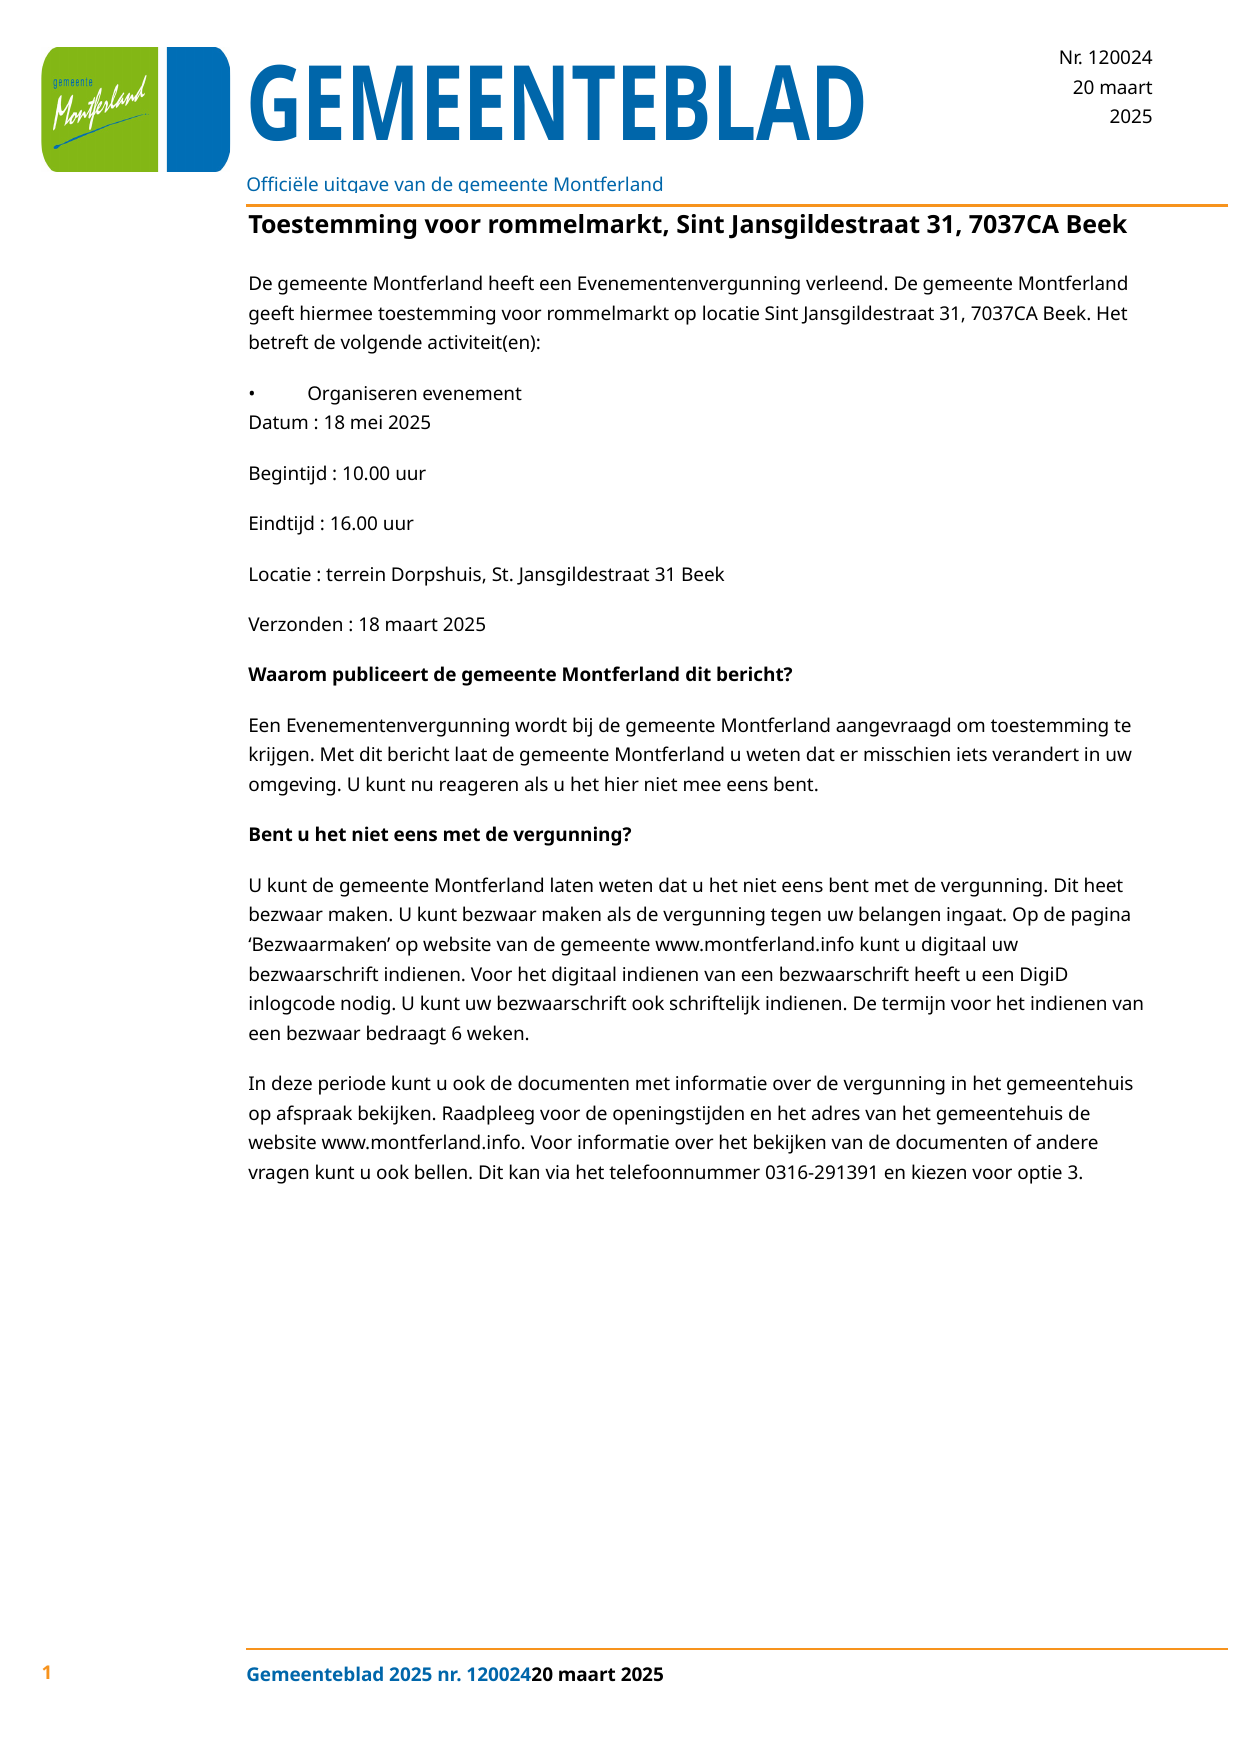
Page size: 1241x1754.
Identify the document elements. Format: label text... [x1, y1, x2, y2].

text Toestemming voor rommelmarkt, Sint Jansgildestraat 31, 7037CA Beek [248, 207, 1152, 241]
text De gemeente Montferland heeft een Evenementenvergunning verleend. De gemeente Montferland geeft hiermee toestemming voor rommelmarkt op locatie Sint Jansgildestraat 31, 7037CA Beek. Het betreft de volgende activiteit(en): [248, 270, 1152, 355]
text Locatie : terrein Dorpshuis, St. Jansgildestraat 31 Beek [248, 561, 1152, 586]
text U kunt de gemeente Montferland laten weten dat u het niet eens bent met de vergunning. Dit heet bezwaar maken. U kunt bezwaar maken als de vergunning tegen uw belangen ingaat. Op de pagina ‘Bezwaarmaken’ op website van de gemeente www.montferland.info kunt u digitaal uw bezwaarschrift indienen. Voor het digitaal indienen van een bezwaarschrift heeft u een DigiD inlogcode nodig. U kunt uw bezwaarschrift ook schriftelijk indienen. De termijn voor het indienen van een bezwaar bedraagt 6 weken. [248, 872, 1152, 1046]
text Verzonden : 18 maart 2025 [248, 611, 1152, 637]
text Begintijd : 10.00 uur [248, 460, 1152, 486]
list Organiseren evenement [248, 380, 1152, 406]
text Waarom publiceert de gemeente Montferland dit bericht? [248, 662, 1152, 687]
text Datum : 18 mei 2025 [248, 409, 1152, 435]
text Bent u het niet eens met de vergunning? [248, 822, 1152, 847]
text Eindtijd : 16.00 uur [248, 510, 1152, 536]
picture [41, 47, 231, 172]
text In deze periode kunt u ook de documenten met informatie over de vergunning in het gemeentehuis op afspraak bekijken. Raadpleeg voor de openingstijden en het adres van het gemeentehuis de website www.montferland.info. Voor informatie over het bekijken van de documenten of andere vragen kunt u ook bellen. Dit kan via het telefoonnummer 0316-291391 en kiezen voor optie 3. [248, 1070, 1152, 1185]
text Een Evenementenvergunning wordt bij de gemeente Montferland aangevraagd om toestemming te krijgen. Met dit bericht laat de gemeente Montferland u weten dat er misschien iets verandert in uw omgeving. U kunt nu reageren als u het hier niet mee eens bent. [248, 712, 1152, 797]
